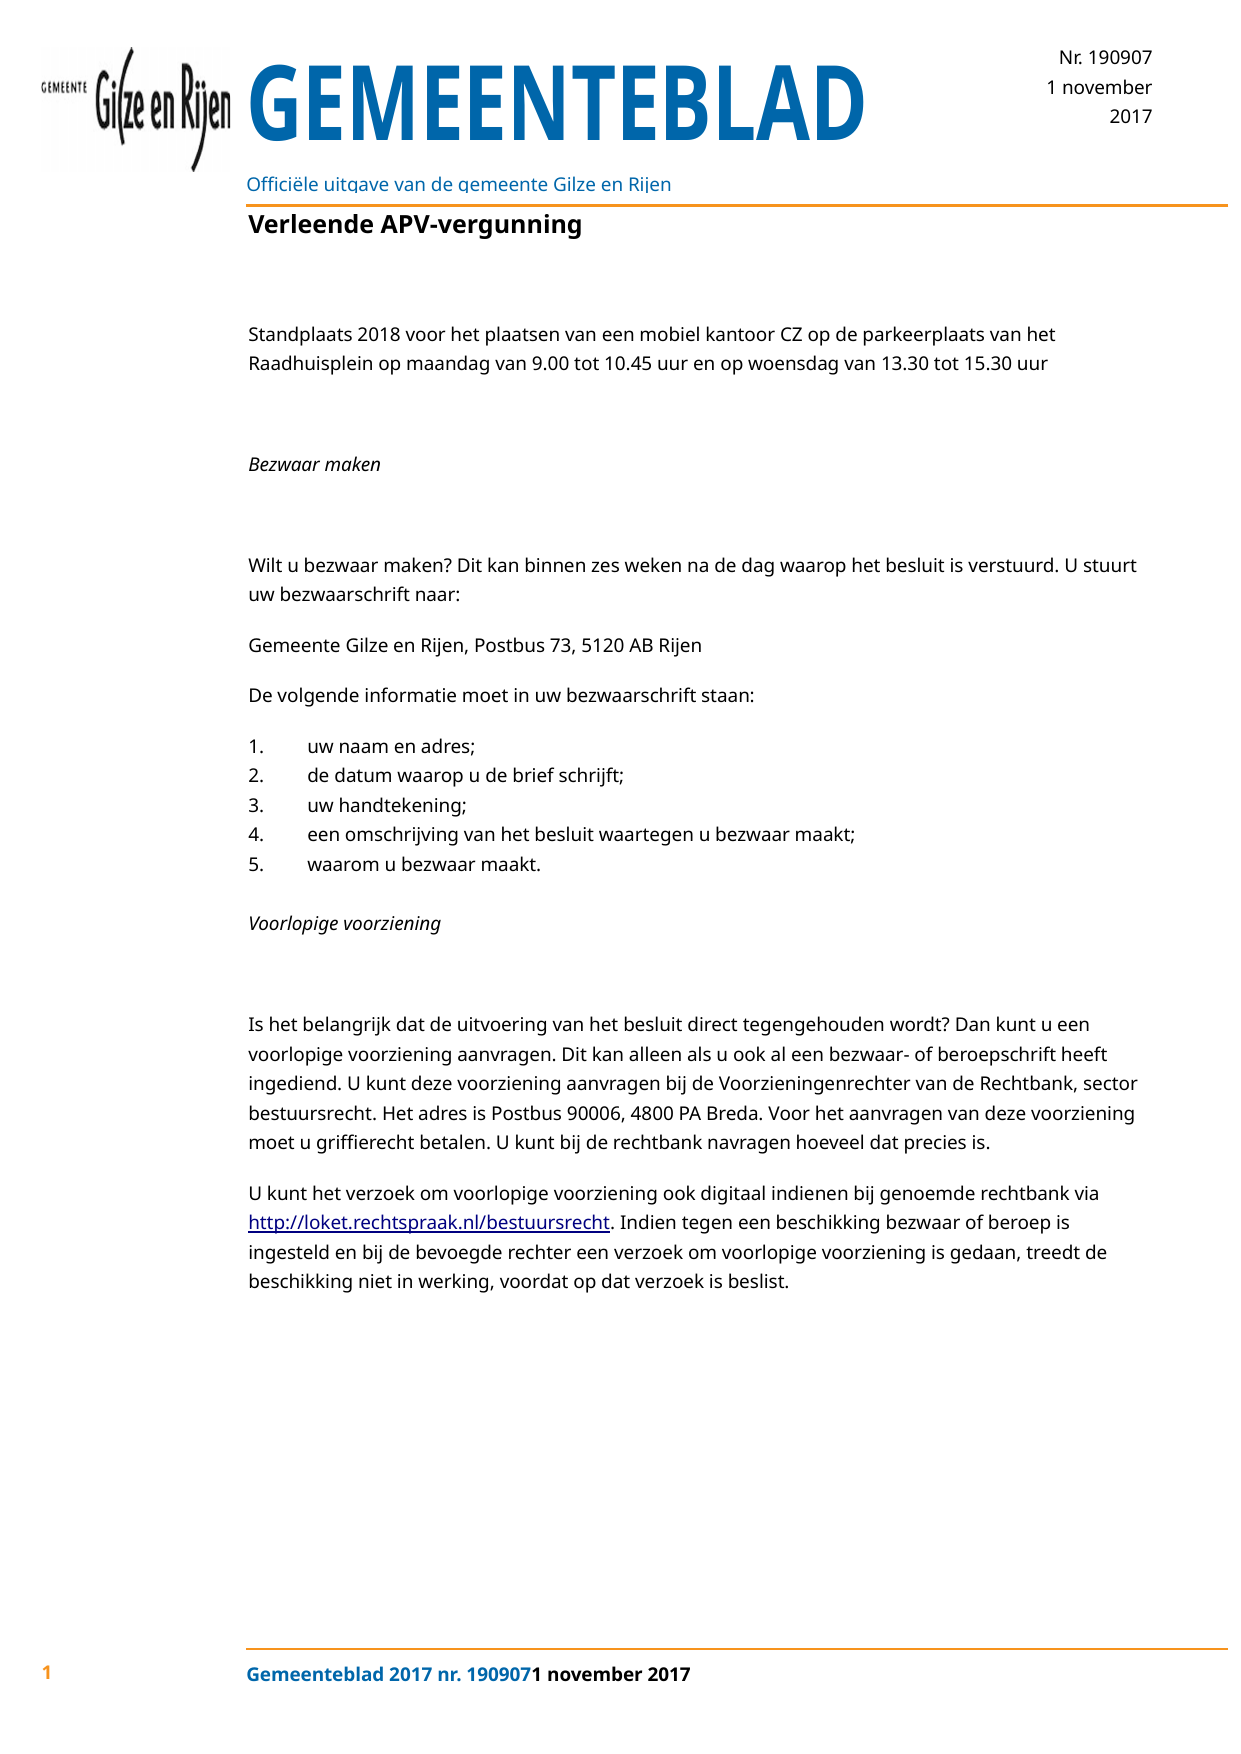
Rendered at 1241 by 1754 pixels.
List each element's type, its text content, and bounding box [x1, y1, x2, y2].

text Bezwaar maken [248, 451, 1152, 477]
text Gemeente Gilze en Rijen, Postbus 73, 5120 AB Rijen [248, 632, 1152, 658]
list een omschrijving van het besluit waartegen u bezwaar maakt; [248, 822, 1152, 847]
text Voorlopige voorziening [248, 910, 1152, 936]
picture [41, 47, 231, 172]
text Is het belangrijk dat de uitvoering van het besluit direct tegengehouden wordt? Dan kunt u een voorlopige voorziening aanvragen. Dit kan alleen als u ook al een bezwaar- of beroepschrift heeft ingediend. U kunt deze voorziening aanvragen bij de Voorzieningenrechter van de Rechtbank, sector bestuursrecht. Het adres is Postbus 90006, 4800 PA Breda. Voor het aanvragen van deze voorziening moet u griffierecht betalen. U kunt bij de rechtbank navragen hoeveel dat precies is. [248, 1011, 1152, 1155]
list de datum waarop u de brief schrijft; [248, 762, 1152, 788]
list uw naam en adres; [248, 733, 1152, 758]
text Verleende APV-vergunning [248, 207, 1152, 241]
text U kunt het verzoek om voorlopige voorziening ook digitaal indienen bij genoemde rechtbank via http://loket.rechtspraak.nl/bestuursrecht. Indien tegen een beschikking bezwaar of beroep is ingesteld en bij de bevoegde rechter een verzoek om voorlopige voorziening is gedaan, treedt de beschikking niet in werking, voordat op dat verzoek is beslist. [248, 1180, 1152, 1294]
text Standplaats 2018 voor het plaatsen van een mobiel kantoor CZ op de parkeerplaats van het Raadhuisplein op maandag van 9.00 tot 10.45 uur en op woensdag van 13.30 tot 15.30 uur [248, 321, 1152, 376]
list uw handtekening; [248, 792, 1152, 818]
text De volgende informatie moet in uw bezwaarschrift staan: [248, 682, 1152, 708]
list waarom u bezwaar maakt. [248, 851, 1152, 877]
text Wilt u bezwaar maken? Dit kan binnen zes weken na de dag waarop het besluit is verstuurd. U stuurt uw bezwaarschrift naar: [248, 552, 1152, 607]
